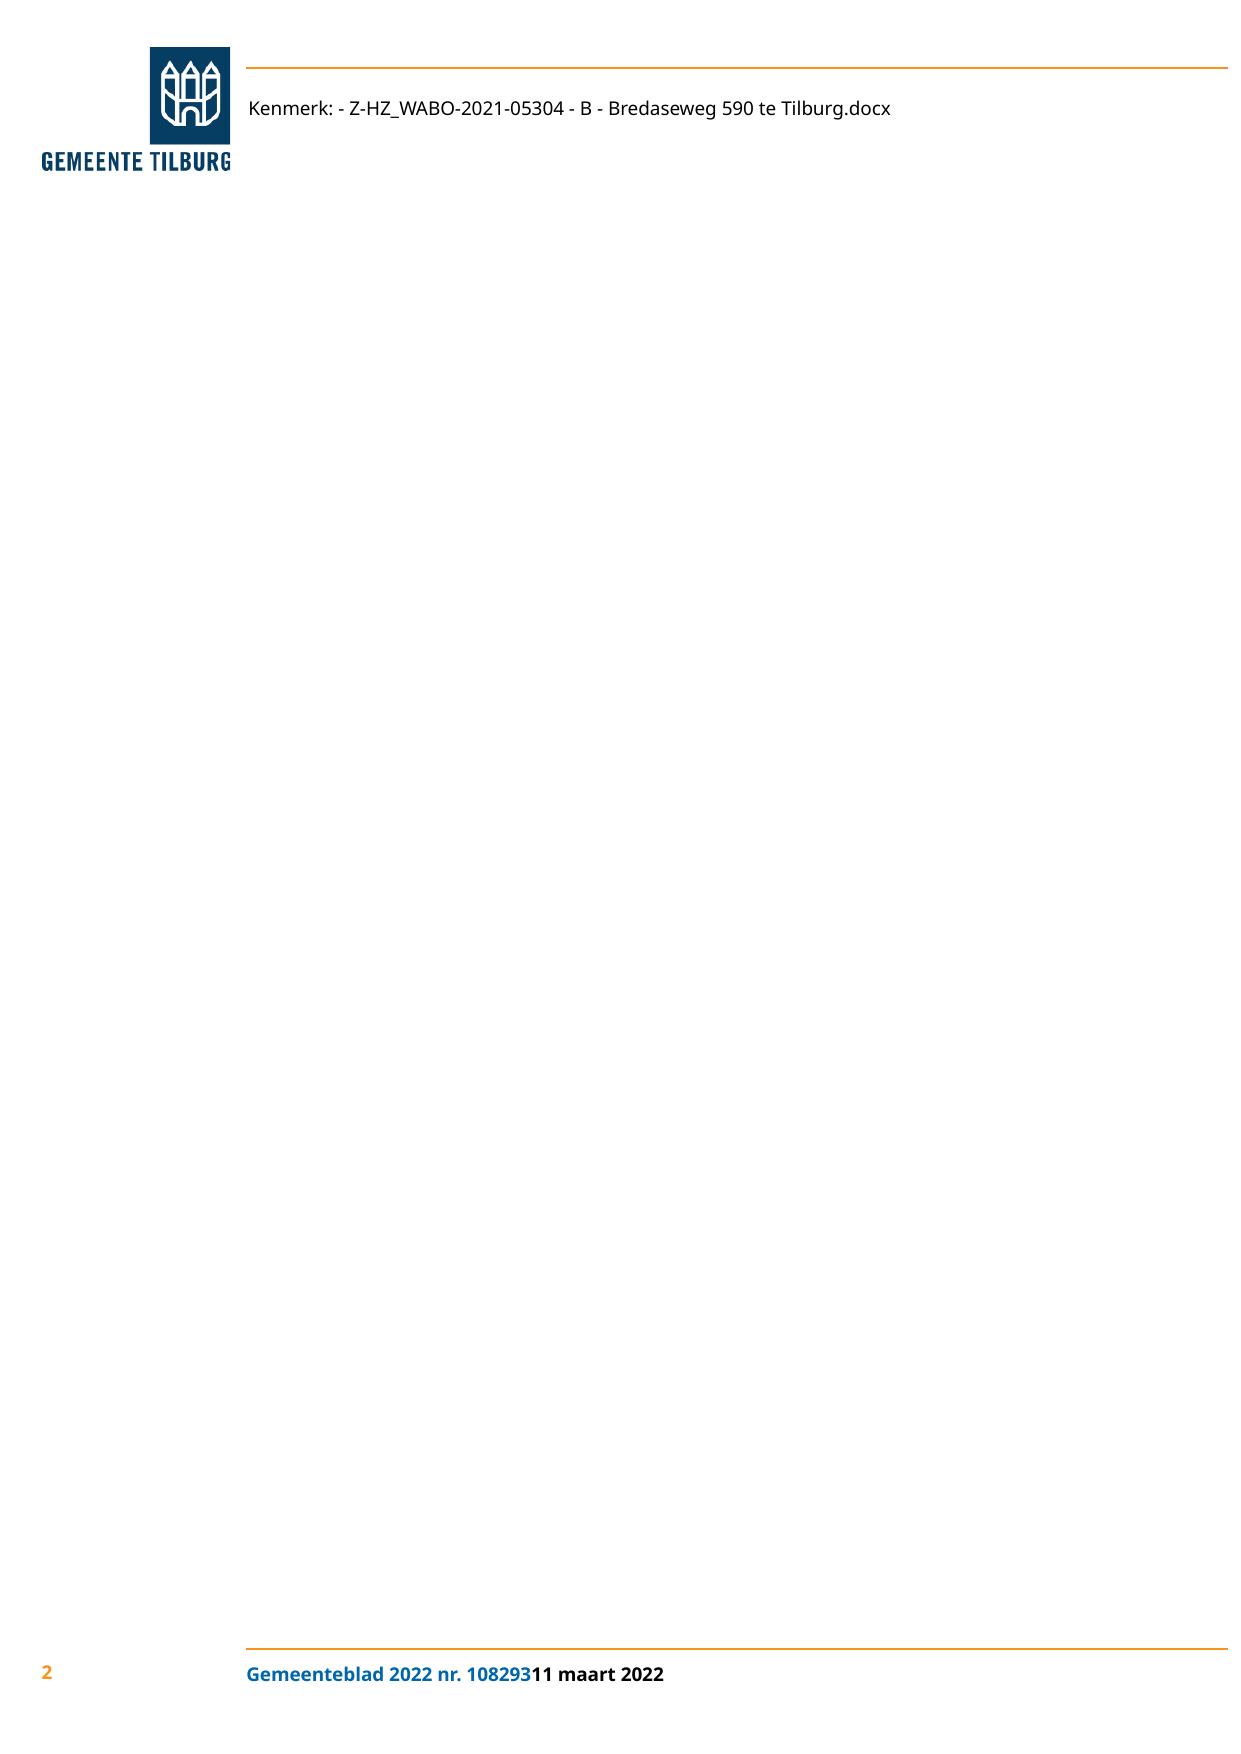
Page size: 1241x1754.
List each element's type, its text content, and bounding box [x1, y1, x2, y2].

picture [41, 47, 231, 172]
text Kenmerk: - Z-HZ_WABO-2021-05304 - B - Bredaseweg 590 te Tilburg.docx [248, 95, 1152, 121]
